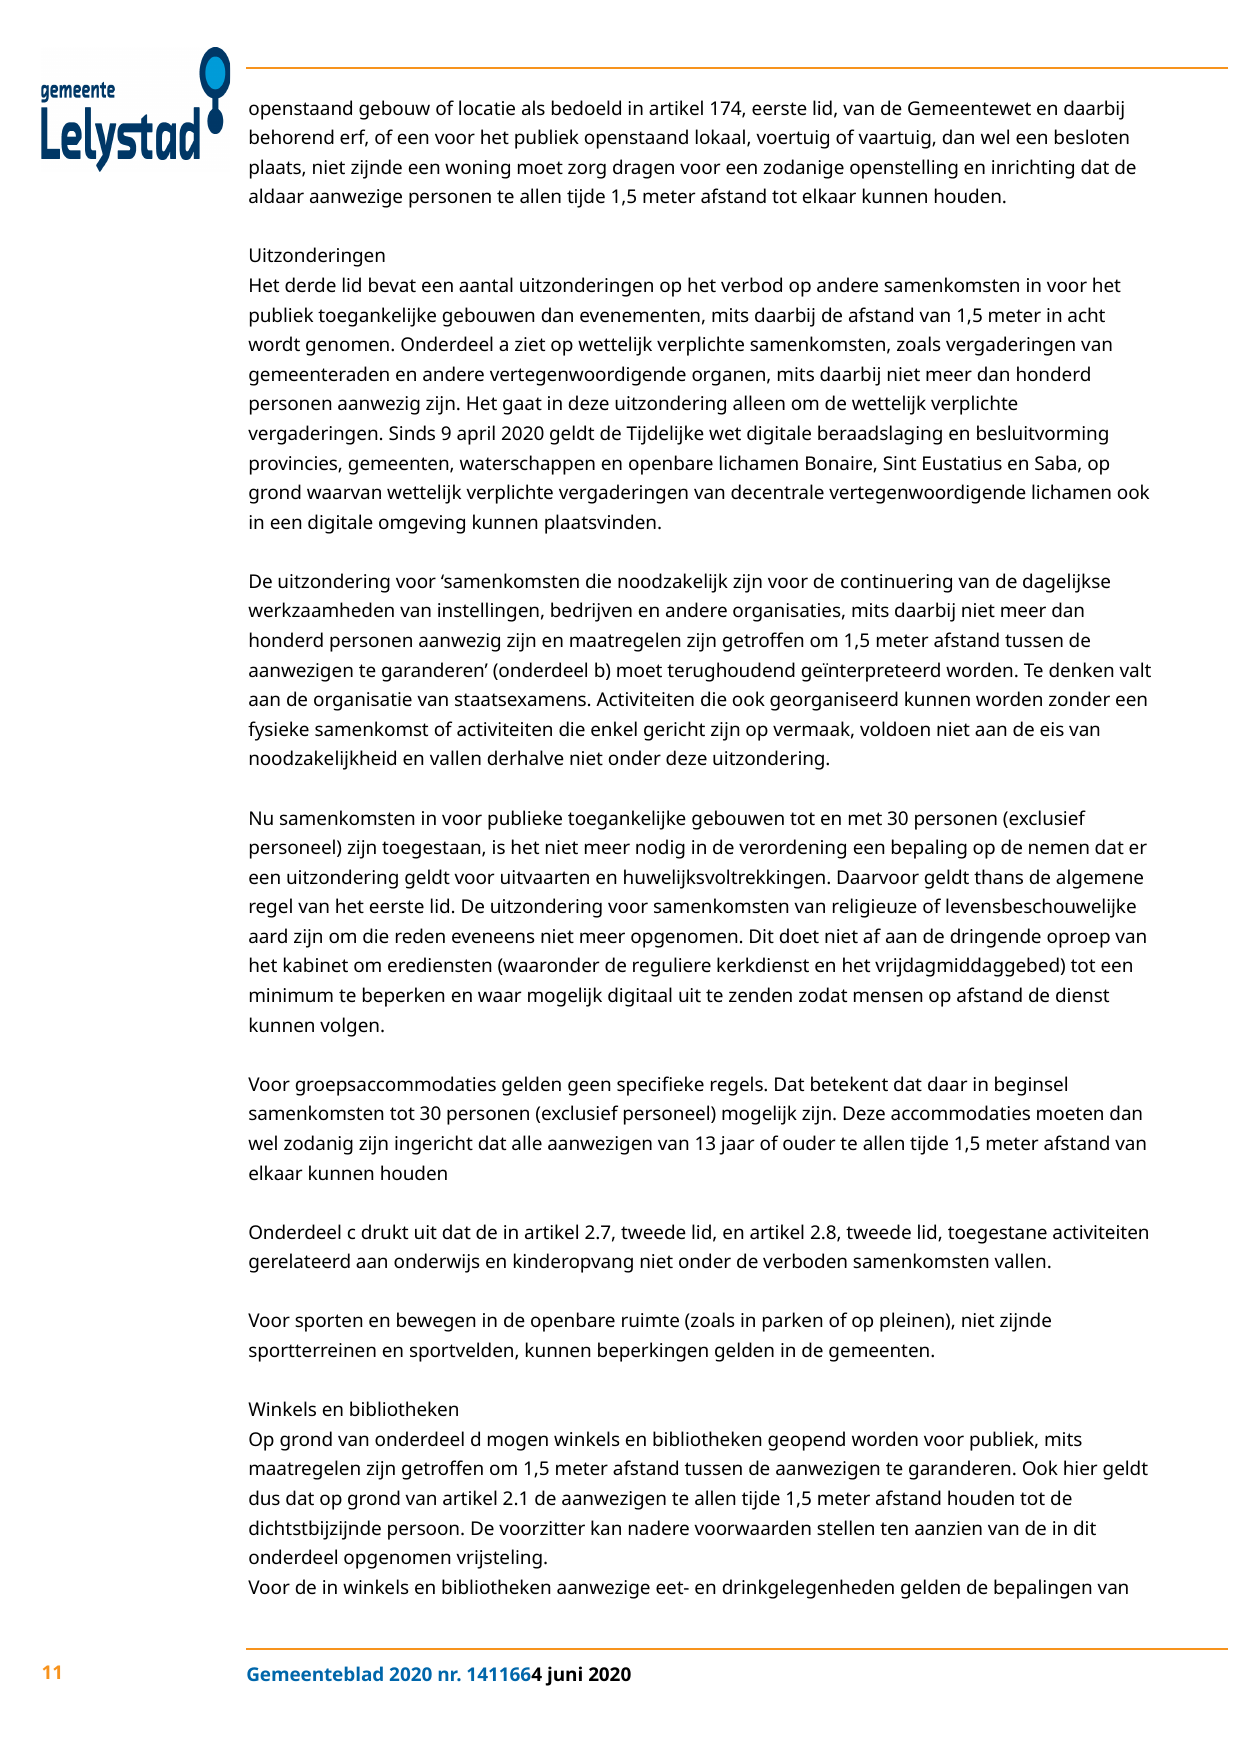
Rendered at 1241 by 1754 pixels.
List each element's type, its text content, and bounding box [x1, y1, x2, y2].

text Op grond van onderdeel d mogen winkels en bibliotheken geopend worden voor publiek, mits maatregelen zijn getroffen om 1,5 meter afstand tussen de aanwezigen te garanderen. Ook hier geldt dus dat op grond van artikel 2.1 de aanwezigen te allen tijde 1,5 meter afstand houden tot de dichtstbijzijnde persoon. De voorzitter kan nadere voorwaarden stellen ten aanzien van de in dit onderdeel opgenomen vrijsteling. [248, 1426, 1152, 1570]
text Uitzonderingen [248, 243, 1152, 268]
text Nu samenkomsten in voor publieke toegankelijke gebouwen tot en met 30 personen (exclusief personeel) zijn toegestaan, is het niet meer nodig in de verordening een bepaling op de nemen dat er een uitzondering geldt voor uitvaarten en huwelijksvoltrekkingen. Daarvoor geldt thans de algemene regel van het eerste lid. De uitzondering voor samenkomsten van religieuze of levensbeschouwelijke aard zijn om die reden eveneens niet meer opgenomen. Dit doet niet af aan de dringende oproep van het kabinet om erediensten (waaronder de reguliere kerkdienst en het vrijdagmiddaggebed) tot een minimum te beperken en waar mogelijk digitaal uit te zenden zodat mensen op afstand de dienst kunnen volgen. [248, 805, 1152, 1038]
text Het derde lid bevat een aantal uitzonderingen op het verbod op andere samenkomsten in voor het publiek toegankelijke gebouwen dan evenementen, mits daarbij de afstand van 1,5 meter in acht wordt genomen. Onderdeel a ziet op wettelijk verplichte samenkomsten, zoals vergaderingen van gemeenteraden en andere vertegenwoordigende organen, mits daarbij niet meer dan honderd personen aanwezig zijn. Het gaat in deze uitzondering alleen om de wettelijk verplichte vergaderingen. Sinds 9 april 2020 geldt de Tijdelijke wet digitale beraadslaging en besluitvorming provincies, gemeenten, waterschappen en openbare lichamen Bonaire, Sint Eustatius en Saba, op grond waarvan wettelijk verplichte vergaderingen van decentrale vertegenwoordigende lichamen ook in een digitale omgeving kunnen plaatsvinden. [248, 272, 1152, 535]
picture [41, 47, 231, 172]
text Voor groepsaccommodaties gelden geen specifieke regels. Dat betekent dat daar in beginsel samenkomsten tot 30 personen (exclusief personeel) mogelijk zijn. Deze accommodaties moeten dan wel zodanig zijn ingericht dat alle aanwezigen van 13 jaar of ouder te allen tijde 1,5 meter afstand van elkaar kunnen houden [248, 1071, 1152, 1186]
text Voor de in winkels en bibliotheken aanwezige eet- en drinkgelegenheden gelden de bepalingen van [248, 1574, 1152, 1600]
text openstaand gebouw of locatie als bedoeld in artikel 174, eerste lid, van de Gemeentewet en daarbij behorend erf, of een voor het publiek openstaand lokaal, voertuig of vaartuig, dan wel een besloten plaats, niet zijnde een woning moet zorg dragen voor een zodanige openstelling en inrichting dat de aldaar aanwezige personen te allen tijde 1,5 meter afstand tot elkaar kunnen houden. [248, 95, 1152, 209]
text Winkels en bibliotheken [248, 1396, 1152, 1422]
text Voor sporten en bewegen in de openbare ruimte (zoals in parken of op pleinen), niet zijnde sportterreinen en sportvelden, kunnen beperkingen gelden in de gemeenten. [248, 1308, 1152, 1363]
text De uitzondering voor ‘samenkomsten die noodzakelijk zijn voor de continuering van de dagelijkse werkzaamheden van instellingen, bedrijven en andere organisaties, mits daarbij niet meer dan honderd personen aanwezig zijn en maatregelen zijn getroffen om 1,5 meter afstand tussen de aanwezigen te garanderen’ (onderdeel b) moet terughoudend geïnterpreteerd worden. Te denken valt aan de organisatie van staatsexamens. Activiteiten die ook georganiseerd kunnen worden zonder een fysieke samenkomst of activiteiten die enkel gericht zijn op vermaak, voldoen niet aan de eis van noodzakelijkheid en vallen derhalve niet onder deze uitzondering. [248, 568, 1152, 771]
text Onderdeel c drukt uit dat de in artikel 2.7, tweede lid, en artikel 2.8, tweede lid, toegestane activiteiten gerelateerd aan onderwijs en kinderopvang niet onder de verboden samenkomsten vallen. [248, 1219, 1152, 1274]
